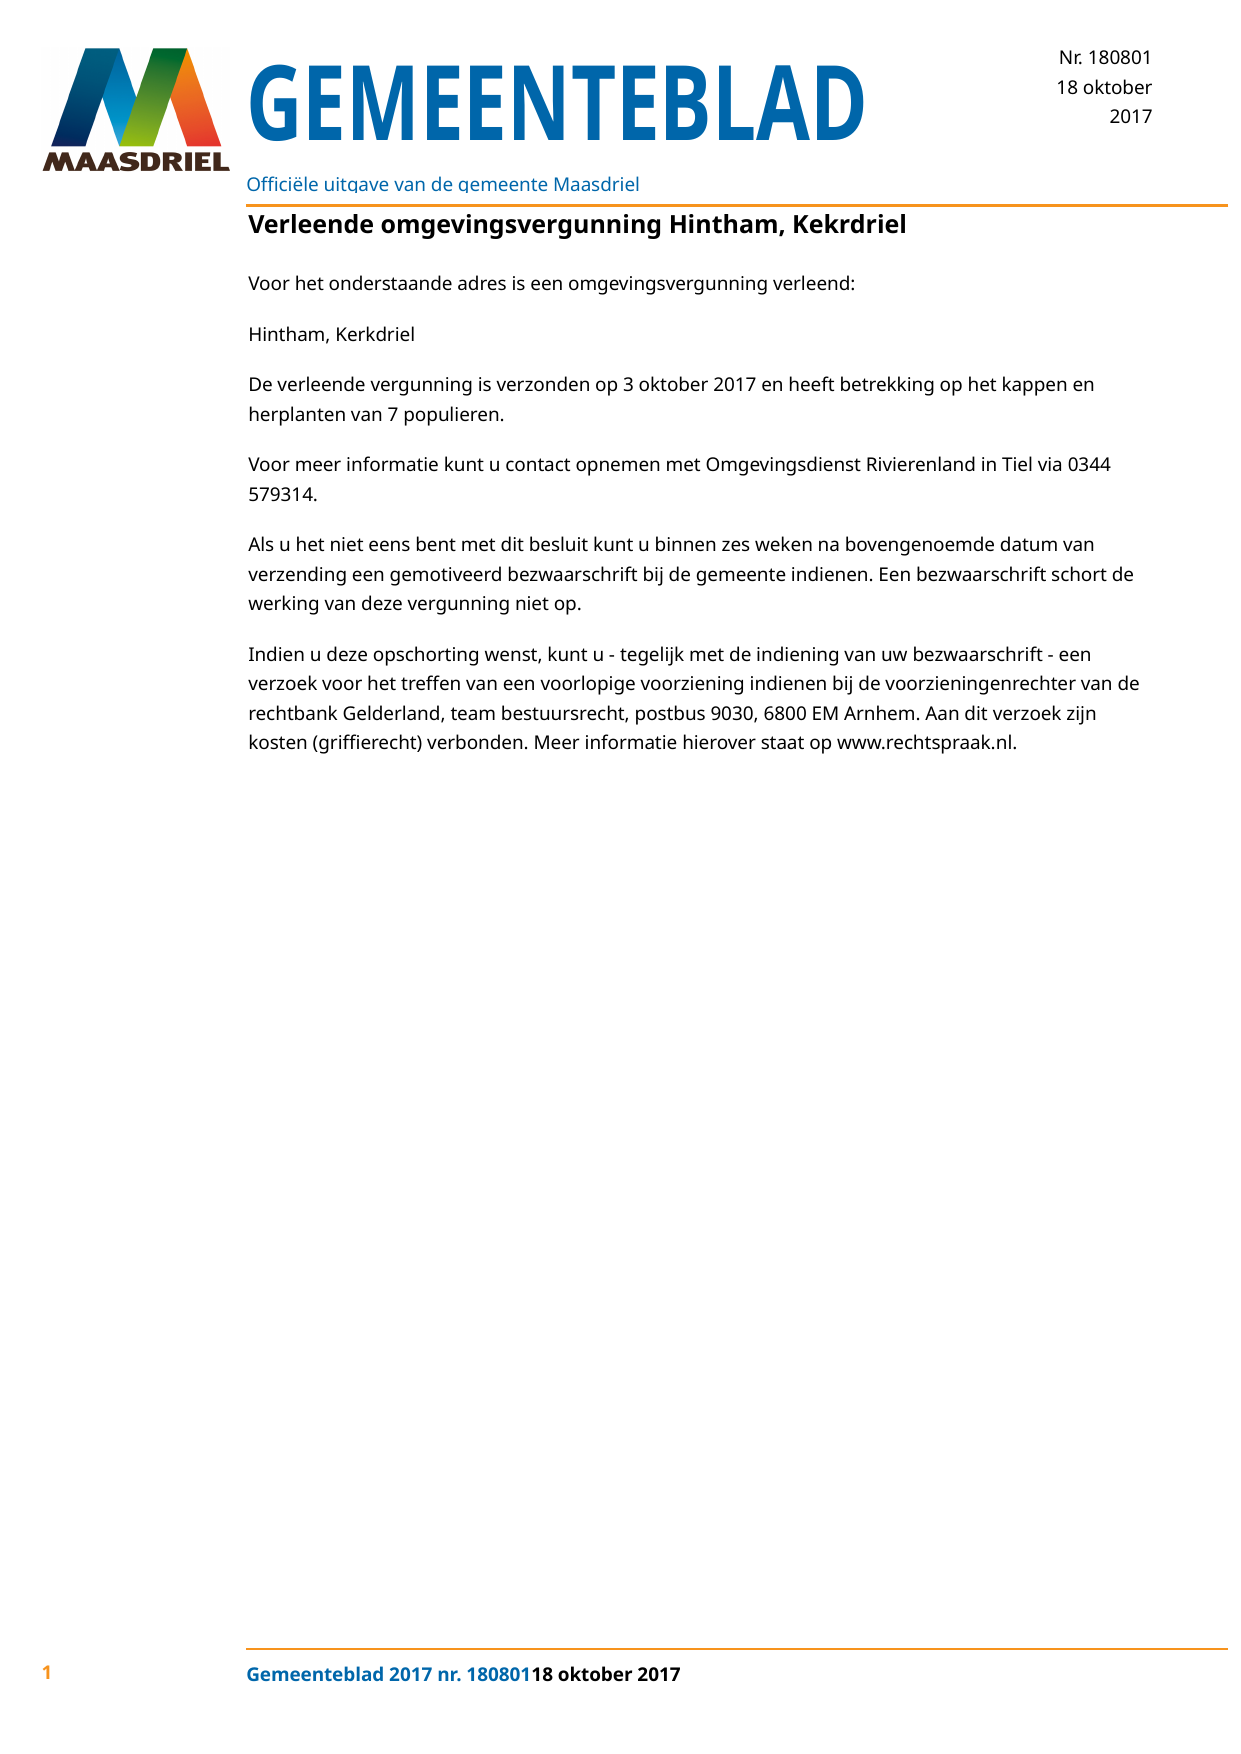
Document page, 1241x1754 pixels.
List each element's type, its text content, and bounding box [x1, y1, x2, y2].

picture [41, 47, 231, 172]
text Hintham, Kerkdriel [248, 321, 1152, 346]
text Verleende omgevingsvergunning Hintham, Kekrdriel [248, 207, 1152, 241]
text Voor meer informatie kunt u contact opnemen met Omgevingsdienst Rivierenland in Tiel via 0344 579314. [248, 451, 1152, 506]
text Indien u deze opschorting wenst, kunt u - tegelijk met de indiening van uw bezwaarschrift - een verzoek voor het treffen van een voorlopige voorziening indienen bij de voorzieningenrechter van de rechtbank Gelderland, team bestuursrecht, postbus 9030, 6800 EM Arnhem. Aan dit verzoek zijn kosten (griffierecht) verbonden. Meer informatie hierover staat op www.rechtspraak.nl. [248, 641, 1152, 755]
text De verleende vergunning is verzonden op 3 oktober 2017 en heeft betrekking op het kappen en herplanten van 7 populieren. [248, 371, 1152, 426]
text Als u het niet eens bent met dit besluit kunt u binnen zes weken na bovengenoemde datum van verzending een gemotiveerd bezwaarschrift bij de gemeente indienen. Een bezwaarschrift schort de werking van deze vergunning niet op. [248, 531, 1152, 616]
text Voor het onderstaande adres is een omgevingsvergunning verleend: [248, 270, 1152, 296]
